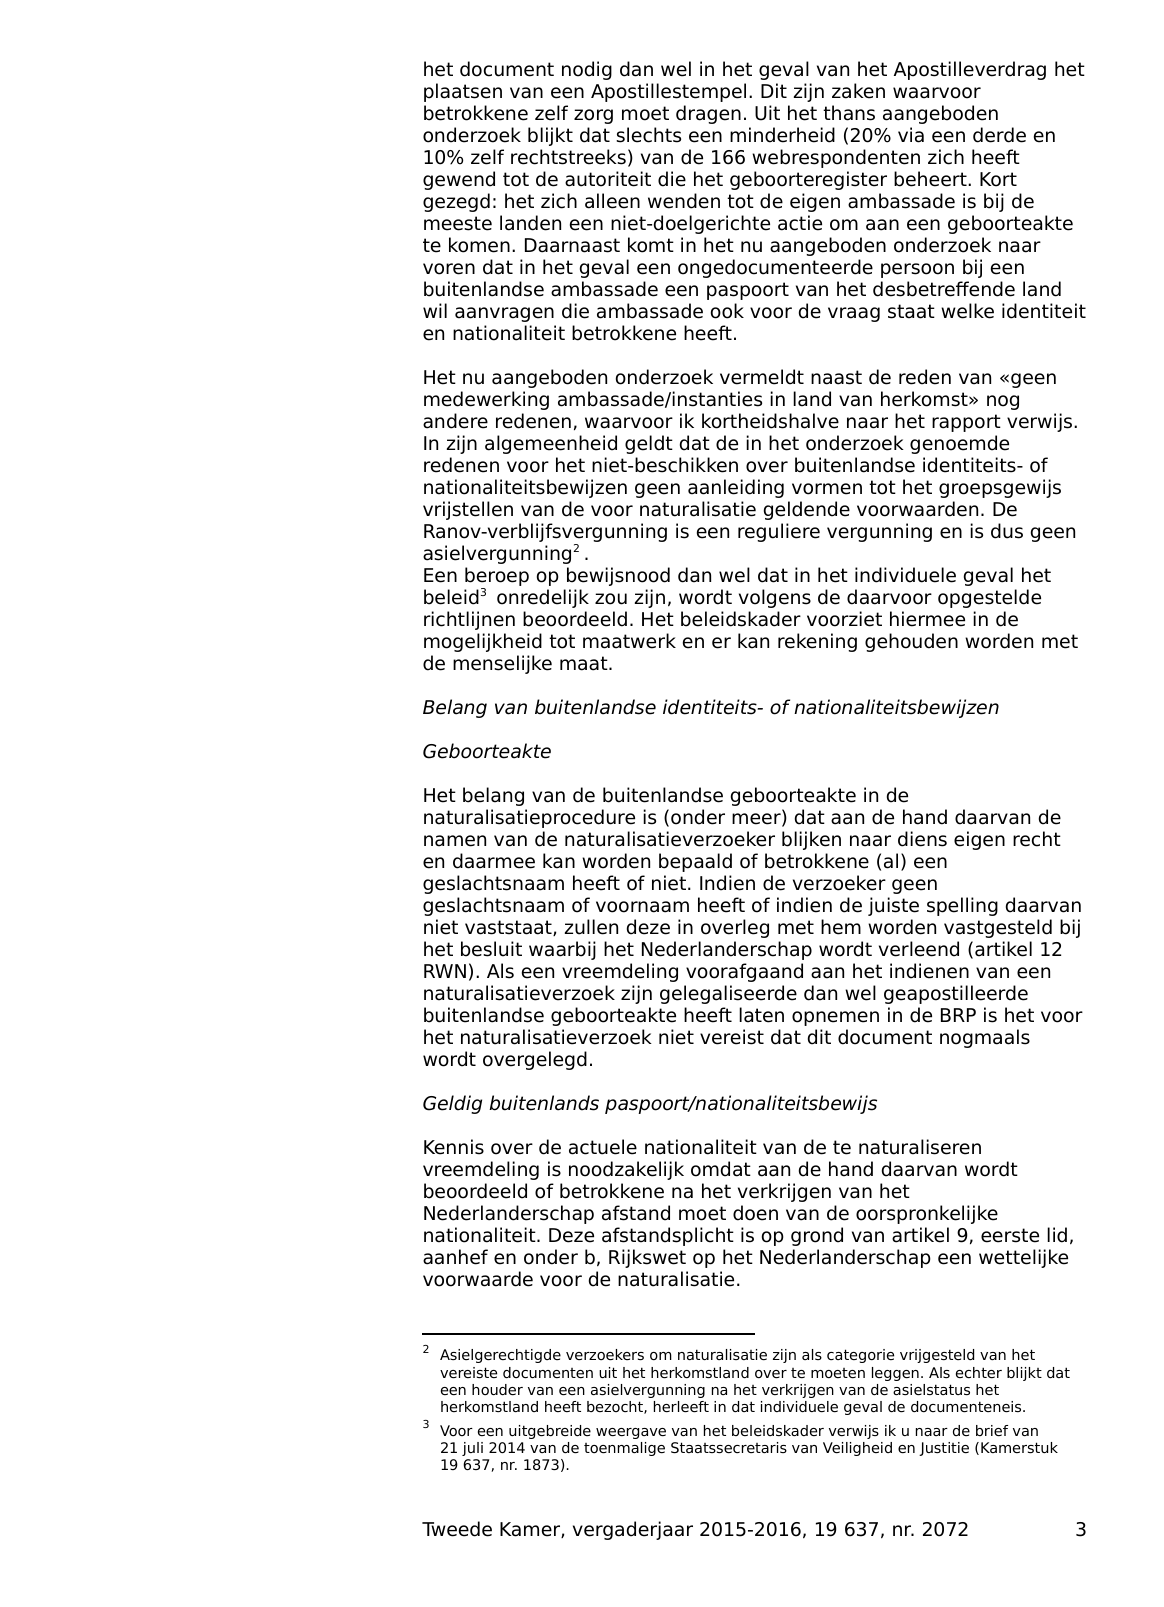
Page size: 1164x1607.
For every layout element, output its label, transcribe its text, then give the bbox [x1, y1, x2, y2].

text Kennis over de actuele nationaliteit van de te naturaliseren vreemdeling is noodzakelijk omdat aan de hand daarvan wordt beoordeeld of betrokkene na het verkrijgen van het Nederlanderschap afstand moet doen van de oorspronkelijke nationaliteit. Deze afstandsplicht is op grond van artikel 9, eerste lid, aanhef en onder b, Rijkswet op het Nederlanderschap een wettelijke voorwaarde voor de naturalisatie. [422, 1137, 1087, 1291]
text Voor een uitgebreide weergave van het beleidskader verwijs ik u naar de brief van 21 juli 2014 van de toenmalige Staatssecretaris van Veiligheid en Justitie (Kamerstuk 19 637, nr. 1873). [422, 1418, 1087, 1474]
text Het belang van de buitenlandse geboorteakte in de naturalisatieprocedure is (onder meer) dat aan de hand daarvan de namen van de naturalisatieverzoeker blijken naar diens eigen recht en daarmee kan worden bepaald of betrokkene (al) een geslachtsnaam heeft of niet. Indien de verzoeker geen geslachtsnaam of voornaam heeft of indien de juiste spelling daarvan niet vaststaat, zullen deze in overleg met hem worden vastgesteld bij het besluit waarbij het Nederlanderschap wordt verleend (artikel 12 RWN). Als een vreemdeling voorafgaand aan het indienen van een naturalisatieverzoek zijn gelegaliseerde dan wel geapostilleerde buitenlandse geboorteakte heeft laten opnemen in de BRP is het voor het naturalisatieverzoek niet vereist dat dit document nogmaals wordt overgelegd. [422, 785, 1087, 1071]
text Asielgerechtigde verzoekers om naturalisatie zijn als categorie vrijgesteld van het vereiste documenten uit het herkomstland over te moeten leggen. Als echter blijkt dat een houder van een asielvergunning na het verkrijgen van de asielstatus het herkomstland heeft bezocht, herleeft in dat individuele geval de documenteneis. [422, 1343, 1087, 1416]
text Het nu aangeboden onderzoek vermeldt naast de reden van «geen medewerking ambassade/instanties in land van herkomst» nog andere redenen, waarvoor ik kortheidshalve naar het rapport verwijs. In zijn algemeenheid geldt dat de in het onderzoek genoemde redenen voor het niet-beschikken over buitenlandse identiteits- of nationaliteitsbewijzen geen aanleiding vormen tot het groepsgewijs vrijstellen van de voor naturalisatie geldende voorwaarden. De Ranov-verblijfsvergunning is een reguliere vergunning en is dus geen asielvergunning. [422, 367, 1087, 565]
subtitle Belang van buitenlandse identiteits- of nationaliteitsbewijzen [422, 697, 1087, 719]
text Een beroep op bewijsnood dan wel dat in het individuele geval het beleid onredelijk zou zijn, wordt volgens de daarvoor opgestelde richtlijnen beoordeeld. Het beleidskader voorziet hiermee in de mogelijkheid tot maatwerk en er kan rekening gehouden worden met de menselijke maat. [422, 565, 1087, 675]
text het document nodig dan wel in het geval van het Apostilleverdrag het plaatsen van een Apostillestempel. Dit zijn zaken waarvoor betrokkene zelf zorg moet dragen. Uit het thans aangeboden onderzoek blijkt dat slechts een minderheid (20% via een derde en 10% zelf rechtstreeks) van de 166 webrespondenten zich heeft gewend tot de autoriteit die het geboorteregister beheert. Kort gezegd: het zich alleen wenden tot de eigen ambassade is bij de meeste landen een niet-doelgerichte actie om aan een geboorteakte te komen. Daarnaast komt in het nu aangeboden onderzoek naar voren dat in het geval een ongedocumenteerde persoon bij een buitenlandse ambassade een paspoort van het desbetreffende land wil aanvragen die ambassade ook voor de vraag staat welke identiteit en nationaliteit betrokkene heeft. [422, 59, 1087, 345]
subtitle Geboorteakte [422, 741, 1087, 763]
subtitle Geldig buitenlands paspoort/nationaliteitsbewijs [422, 1093, 1087, 1115]
